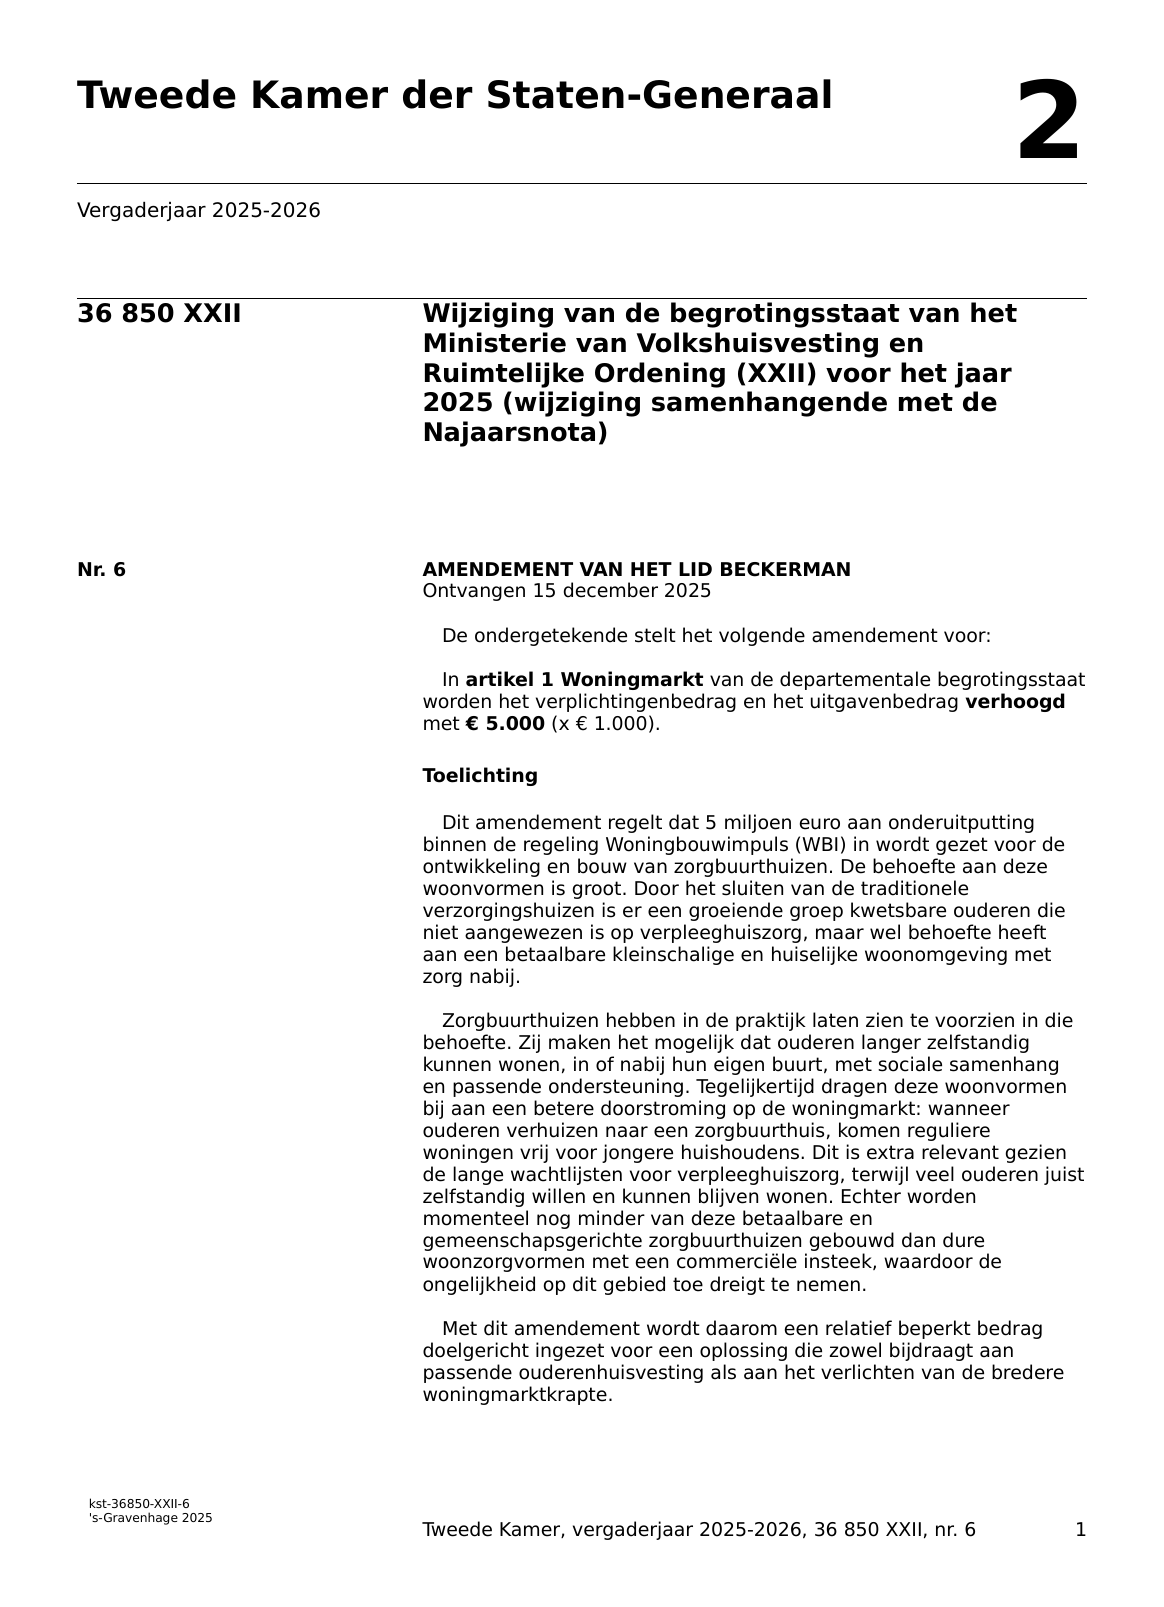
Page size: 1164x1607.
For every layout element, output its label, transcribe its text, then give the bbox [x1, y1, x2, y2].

text 's-Gravenhage 2025 [88, 1511, 323, 1525]
text In artikel 1 Woningmarkt van de departementale begrotingsstaat worden het verplichtingenbedrag en het uitgavenbedrag verhoogd met € 5.000 (x € 1.000). [422, 669, 1087, 735]
subtitle Nr. 6 AMENDEMENT VAN HET LID BECKERMAN [77, 558, 1087, 580]
text Dit amendement regelt dat 5 miljoen euro aan onderuitputting binnen de regeling Woningbouwimpuls (WBI) in wordt gezet voor de ontwikkeling en bouw van zorgbuurthuizen. De behoefte aan deze woonvormen is groot. Door het sluiten van de traditionele verzorgingshuizen is er een groeiende groep kwetsbare ouderen die niet aangewezen is op verpleeghuiszorg, maar wel behoefte heeft aan een betaalbare kleinschalige en huiselijke woonomgeving met zorg nabij. [422, 812, 1087, 987]
table_header 2 [886, 59, 1087, 183]
table_cell Vergaderjaar 2025-2026 [77, 184, 1087, 298]
text Zorgbuurthuizen hebben in de praktijk laten zien te voorzien in die behoefte. Zij maken het mogelijk dat ouderen langer zelfstandig kunnen wonen, in of nabij hun eigen buurt, met sociale samenhang en passende ondersteuning. Tegelijkertijd dragen deze woonvormen bij aan een betere doorstroming op de woningmarkt: wanneer ouderen verhuizen naar een zorgbuurthuis, komen reguliere woningen vrij voor jongere huishoudens. Dit is extra relevant gezien de lange wachtlijsten voor verpleeghuiszorg, terwijl veel ouderen juist zelfstandig willen en kunnen blijven wonen. Echter worden momenteel nog minder van deze betaalbare en gemeenschapsgerichte zorgbuurthuizen gebouwd dan dure woonzorgvormen met een commerciële insteek, waardoor de ongelijkheid op dit gebied toe dreigt te nemen. [422, 1010, 1087, 1295]
subtitle 36 850 XXII Wijziging van de begrotingsstaat van het Ministerie van Volkshuisvesting en Ruimtelijke Ordening (XXII) voor het jaar 2025 (wijziging samenhangende met de Najaarsnota) [77, 299, 1087, 447]
text Met dit amendement wordt daarom een relatief beperkt bedrag doelgericht ingezet voor een oplossing die zowel bijdraagt aan passende ouderenhuisvesting als aan het verlichten van de bredere woningmarktkrapte. [422, 1318, 1087, 1406]
text De ondergetekende stelt het volgende amendement voor: [422, 624, 1087, 647]
text kst-36850-XXII-6 [88, 1497, 323, 1511]
table_header Tweede Kamer der Staten-Generaal [77, 59, 886, 183]
subtitle Toelichting [422, 765, 1087, 787]
text Ontvangen 15 december 2025 [422, 580, 1087, 602]
